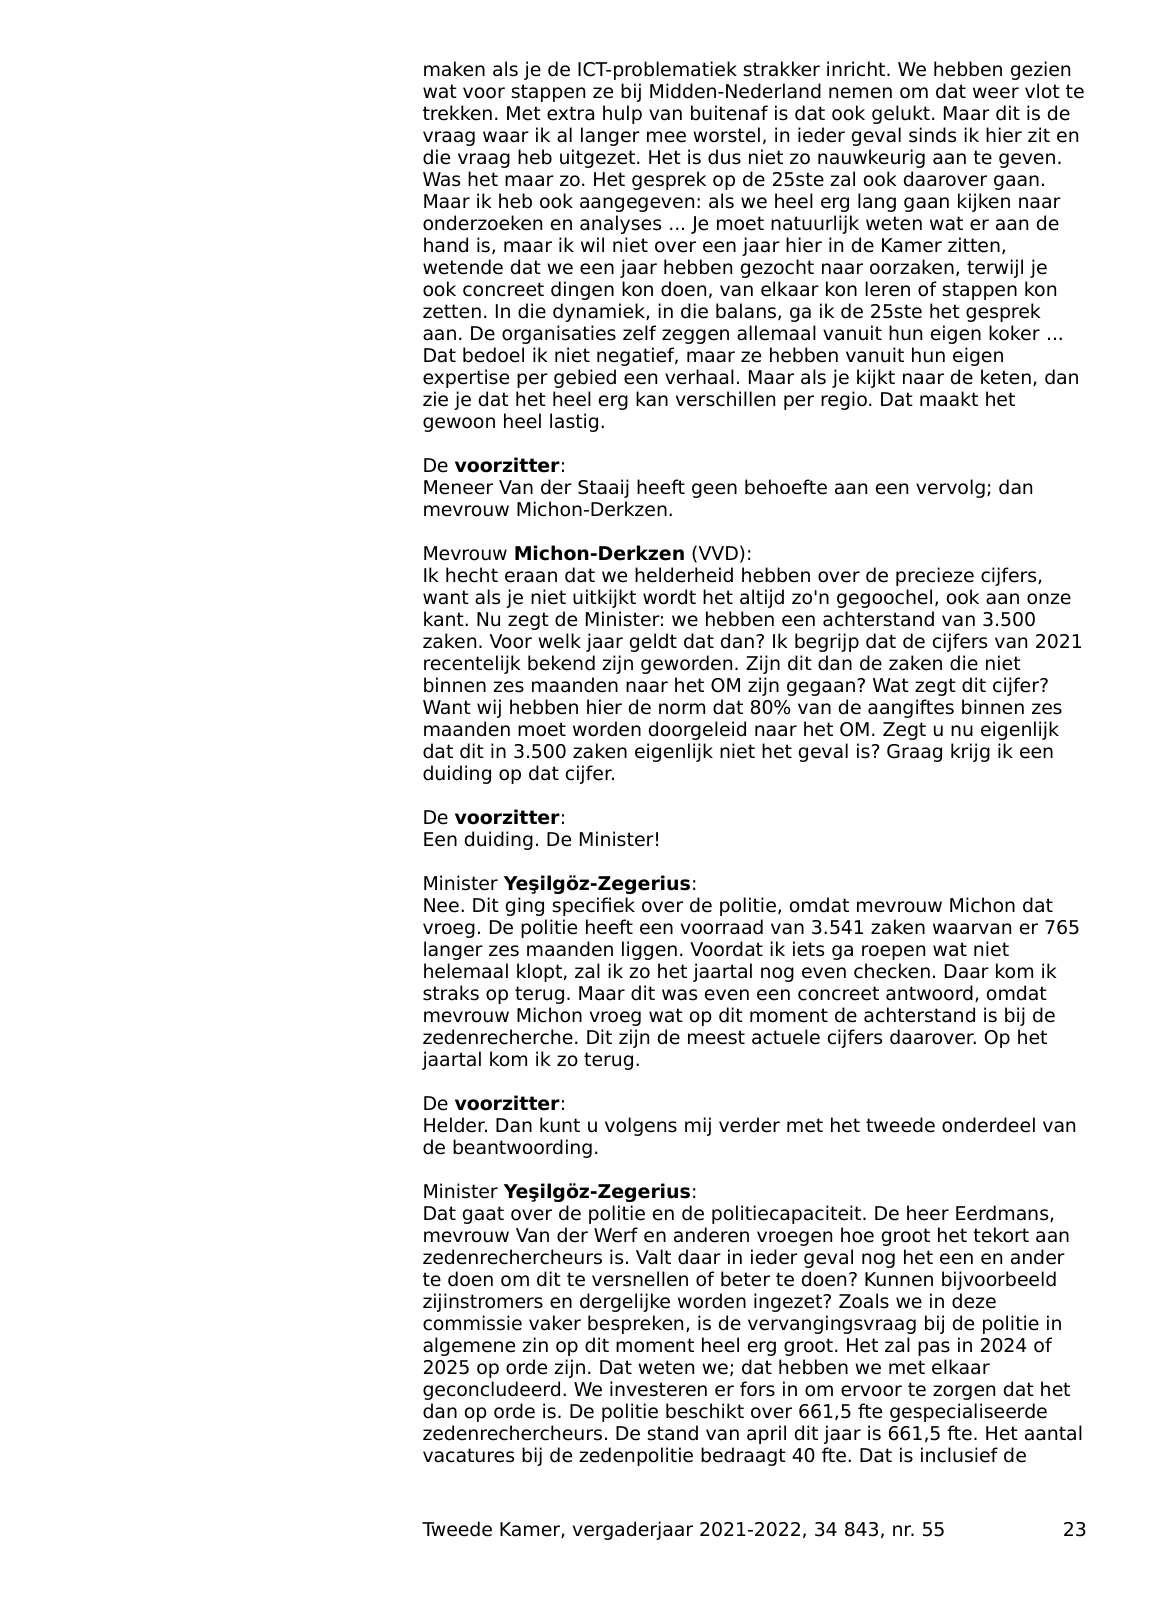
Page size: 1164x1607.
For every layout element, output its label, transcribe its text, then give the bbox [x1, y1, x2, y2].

text De voorzitter: [422, 1093, 1087, 1115]
text Meneer Van der Staaij heeft geen behoefte aan een vervolg; dan mevrouw Michon-Derkzen. [422, 477, 1087, 521]
text Minister Yeşilgöz-Zegerius: [422, 1181, 1087, 1203]
text Een duiding. De Minister! [422, 829, 1087, 851]
text Ik hecht eraan dat we helderheid hebben over de precieze cijfers, want als je niet uitkijkt wordt het altijd zo'n gegoochel, ook aan onze kant. Nu zegt de Minister: we hebben een achterstand van 3.500 zaken. Voor welk jaar geldt dat dan? Ik begrijp dat de cijfers van 2021 recentelijk bekend zijn geworden. Zijn dit dan de zaken die niet binnen zes maanden naar het OM zijn gegaan? Wat zegt dit cijfer? Want wij hebben hier de norm dat 80% van de aangiftes binnen zes maanden moet worden doorgeleid naar het OM. Zegt u nu eigenlijk dat dit in 3.500 zaken eigenlijk niet het geval is? Graag krijg ik een duiding op dat cijfer. [422, 565, 1087, 785]
text Dat gaat over de politie en de politiecapaciteit. De heer Eerdmans, mevrouw Van der Werf en anderen vroegen hoe groot het tekort aan zedenrechercheurs is. Valt daar in ieder geval nog het een en ander te doen om dit te versnellen of beter te doen? Kunnen bijvoorbeeld zijinstromers en dergelijke worden ingezet? Zoals we in deze commissie vaker bespreken, is de vervangingsvraag bij de politie in algemene zin op dit moment heel erg groot. Het zal pas in 2024 of 2025 op orde zijn. Dat weten we; dat hebben we met elkaar geconcludeerd. We investeren er fors in om ervoor te zorgen dat het dan op orde is. De politie beschikt over 661,5 fte gespecialiseerde zedenrechercheurs. De stand van april dit jaar is 661,5 fte. Het aantal vacatures bij de zedenpolitie bedraagt 40 fte. Dat is inclusief de [422, 1203, 1087, 1467]
text De voorzitter: [422, 807, 1087, 829]
text Mevrouw Michon-Derkzen (VVD): [422, 543, 1087, 565]
text Nee. Dit ging specifiek over de politie, omdat mevrouw Michon dat vroeg. De politie heeft een voorraad van 3.541 zaken waarvan er 765 langer zes maanden liggen. Voordat ik iets ga roepen wat niet helemaal klopt, zal ik zo het jaartal nog even checken. Daar kom ik straks op terug. Maar dit was even een concreet antwoord, omdat mevrouw Michon vroeg wat op dit moment de achterstand is bij de zedenrecherche. Dit zijn de meest actuele cijfers daarover. Op het jaartal kom ik zo terug. [422, 895, 1087, 1071]
text De voorzitter: [422, 455, 1087, 477]
text maken als je de ICT-problematiek strakker inricht. We hebben gezien wat voor stappen ze bij Midden-Nederland nemen om dat weer vlot te trekken. Met extra hulp van buitenaf is dat ook gelukt. Maar dit is de vraag waar ik al langer mee worstel, in ieder geval sinds ik hier zit en die vraag heb uitgezet. Het is dus niet zo nauwkeurig aan te geven. Was het maar zo. Het gesprek op de 25ste zal ook daarover gaan. Maar ik heb ook aangegeven: als we heel erg lang gaan kijken naar onderzoeken en analyses ... Je moet natuurlijk weten wat er aan de hand is, maar ik wil niet over een jaar hier in de Kamer zitten, wetende dat we een jaar hebben gezocht naar oorzaken, terwijl je ook concreet dingen kon doen, van elkaar kon leren of stappen kon zetten. In die dynamiek, in die balans, ga ik de 25ste het gesprek aan. De organisaties zelf zeggen allemaal vanuit hun eigen koker ... Dat bedoel ik niet negatief, maar ze hebben vanuit hun eigen expertise per gebied een verhaal. Maar als je kijkt naar de keten, dan zie je dat het heel erg kan verschillen per regio. Dat maakt het gewoon heel lastig. [422, 59, 1087, 433]
text Helder. Dan kunt u volgens mij verder met het tweede onderdeel van de beantwoording. [422, 1115, 1087, 1159]
text Minister Yeşilgöz-Zegerius: [422, 873, 1087, 895]
